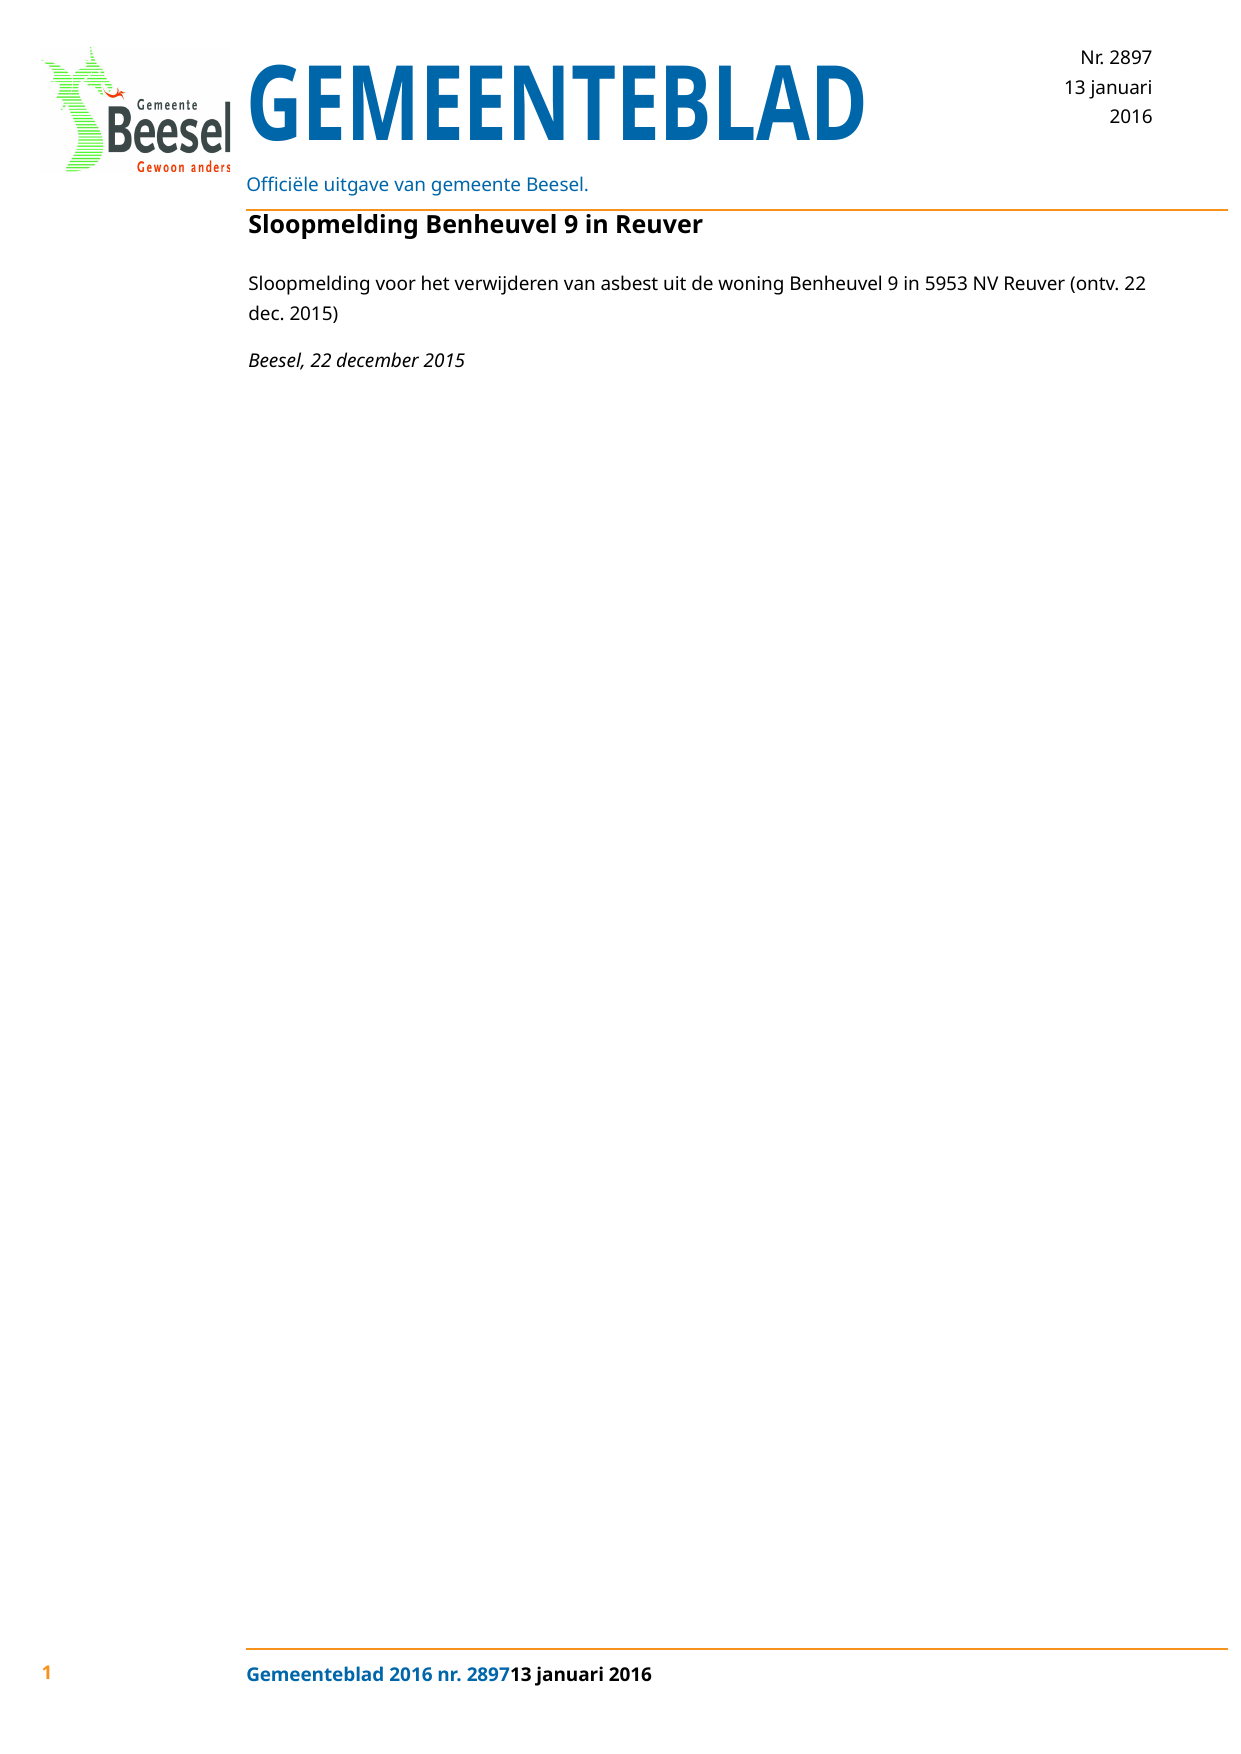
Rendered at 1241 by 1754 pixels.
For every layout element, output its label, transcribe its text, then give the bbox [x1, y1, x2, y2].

picture [41, 47, 231, 172]
text Sloopmelding voor het verwijderen van asbest uit de woning Benheuvel 9 in 5953 NV Reuver (ontv. 22 dec. 2015) [248, 270, 1152, 326]
text Beesel, 22 december 2015 [248, 348, 1152, 373]
text Sloopmelding Benheuvel 9 in Reuver [248, 211, 1152, 241]
